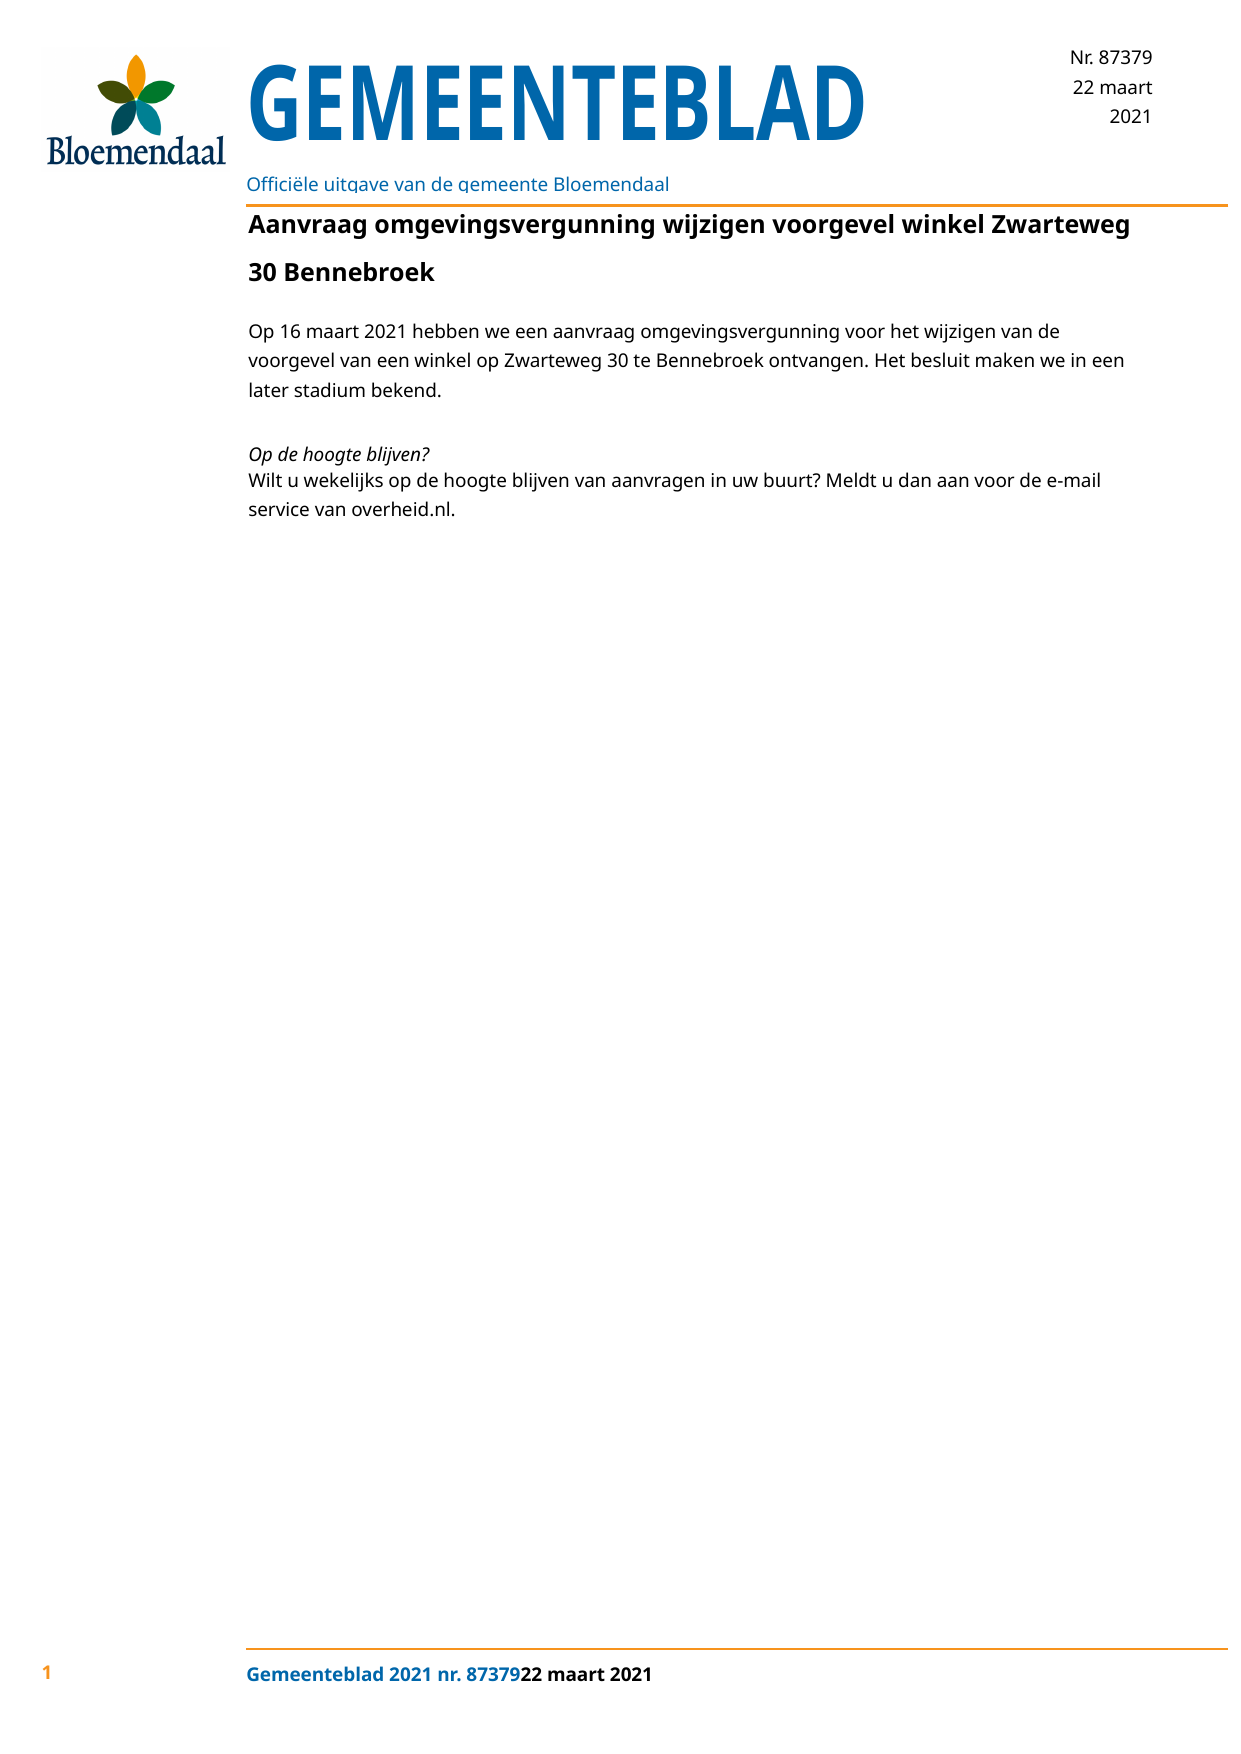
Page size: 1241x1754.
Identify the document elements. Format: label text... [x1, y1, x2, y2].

picture [41, 47, 231, 172]
text Aanvraag omgevingsvergunning wijzigen voorgevel winkel Zwarteweg 30 Bennebroek [248, 207, 1152, 288]
text Wilt u wekelijks op de hoogte blijven van aanvragen in uw buurt? Meldt u dan aan voor de e-mail service van overheid.nl. [248, 467, 1152, 522]
text Op 16 maart 2021 hebben we een aanvraag omgevingsvergunning voor het wijzigen van de voorgevel van een winkel op Zwarteweg 30 te Bennebroek ontvangen. Het besluit maken we in een later stadium bekend. [248, 318, 1152, 403]
text Op de hoogte blijven? [248, 441, 1152, 467]
